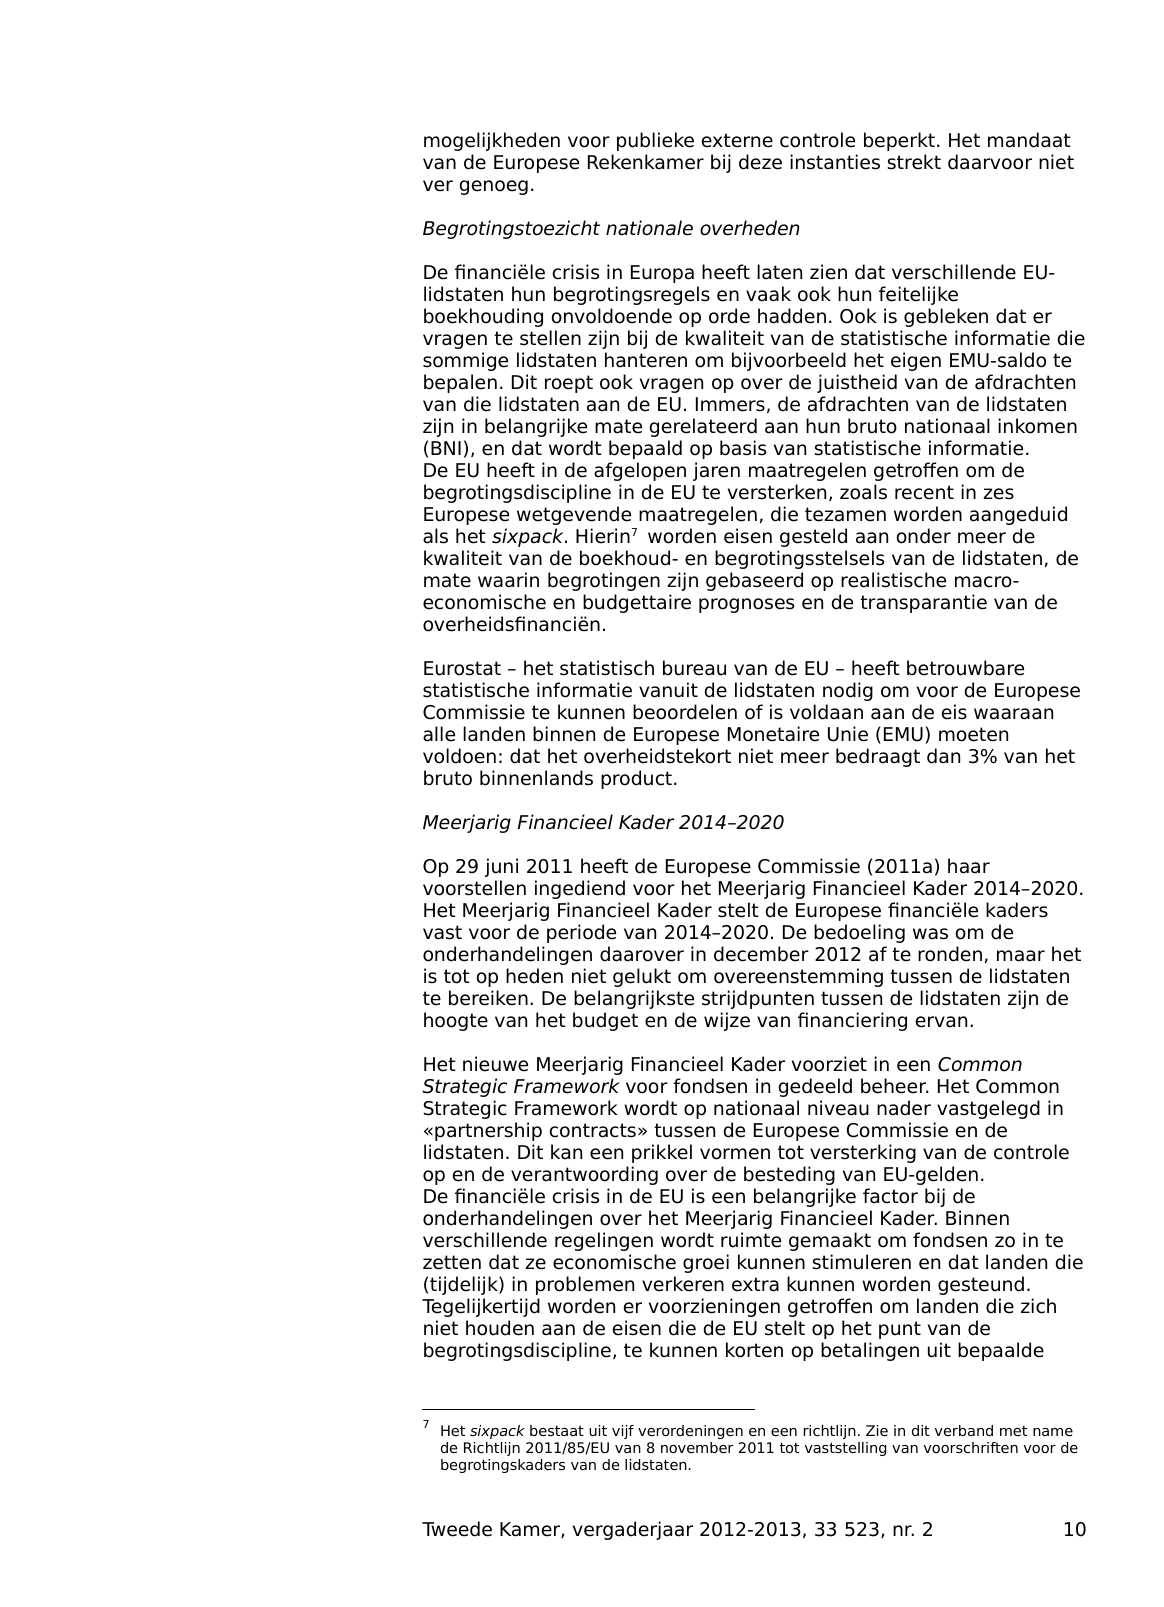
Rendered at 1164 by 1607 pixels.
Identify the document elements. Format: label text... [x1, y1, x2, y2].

text Op 29 juni 2011 heeft de Europese Commissie (2011a) haar voorstellen ingediend voor het Meerjarig Financieel Kader 2014–2020. Het Meerjarig Financieel Kader stelt de Europese financiële kaders vast voor de periode van 2014–2020. De bedoeling was om de onderhandelingen daarover in december 2012 af te ronden, maar het is tot op heden niet gelukt om overeenstemming tussen de lidstaten te bereiken. De belangrijkste strijdpunten tussen de lidstaten zijn de hoogte van het budget en de wijze van financiering ervan. [422, 856, 1087, 1032]
text De financiële crisis in de EU is een belangrijke factor bij de onderhandelingen over het Meerjarig Financieel Kader. Binnen verschillende regelingen wordt ruimte gemaakt om fondsen zo in te zetten dat ze economische groei kunnen stimuleren en dat landen die (tijdelijk) in problemen verkeren extra kunnen worden gesteund. Tegelijkertijd worden er voorzieningen getroffen om landen die zich niet houden aan de eisen die de EU stelt op het punt van de begrotingsdiscipline, te kunnen korten op betalingen uit bepaalde [422, 1186, 1087, 1362]
subtitle Meerjarig Financieel Kader 2014–2020 [422, 812, 1087, 834]
text Het sixpack bestaat uit vijf verordeningen en een richtlijn. Zie in dit verband met name de Richtlijn 2011/85/EU van 8 november 2011 tot vaststelling van voorschriften voor de begrotingskaders van de lidstaten. [422, 1418, 1087, 1474]
text Eurostat – het statistisch bureau van de EU – heeft betrouwbare statistische informatie vanuit de lidstaten nodig om voor de Europese Commissie te kunnen beoordelen of is voldaan aan de eis waaraan alle landen binnen de Europese Monetaire Unie (EMU) moeten voldoen: dat het overheidstekort niet meer bedraagt dan 3% van het bruto binnenlands product. [422, 658, 1087, 790]
text Het nieuwe Meerjarig Financieel Kader voorziet in een Common Strategic Framework voor fondsen in gedeeld beheer. Het Common Strategic Framework wordt op nationaal niveau nader vastgelegd in «partnership contracts» tussen de Europese Commissie en de lidstaten. Dit kan een prikkel vormen tot versterking van de controle op en de verantwoording over de besteding van EU-gelden. [422, 1054, 1087, 1186]
subtitle Begrotingstoezicht nationale overheden [422, 218, 1087, 240]
text mogelijkheden voor publieke externe controle beperkt. Het mandaat van de Europese Rekenkamer bij deze instanties strekt daarvoor niet ver genoeg. [422, 130, 1087, 196]
text De EU heeft in de afgelopen jaren maatregelen getroffen om de begrotingsdiscipline in de EU te versterken, zoals recent in zes Europese wetgevende maatregelen, die tezamen worden aangeduid als het sixpack. Hierin worden eisen gesteld aan onder meer de kwaliteit van de boekhoud- en begrotingsstelsels van de lidstaten, de mate waarin begrotingen zijn gebaseerd op realistische macro-economische en budgettaire prognoses en de transparantie van de overheidsfinanciën. [422, 460, 1087, 636]
text De financiële crisis in Europa heeft laten zien dat verschillende EU-lidstaten hun begrotingsregels en vaak ook hun feitelijke boekhouding onvoldoende op orde hadden. Ook is gebleken dat er vragen te stellen zijn bij de kwaliteit van de statistische informatie die sommige lidstaten hanteren om bijvoorbeeld het eigen EMU-saldo te bepalen. Dit roept ook vragen op over de juistheid van de afdrachten van die lidstaten aan de EU. Immers, de afdrachten van de lidstaten zijn in belangrijke mate gerelateerd aan hun bruto nationaal inkomen (BNI), en dat wordt bepaald op basis van statistische informatie. [422, 262, 1087, 460]
